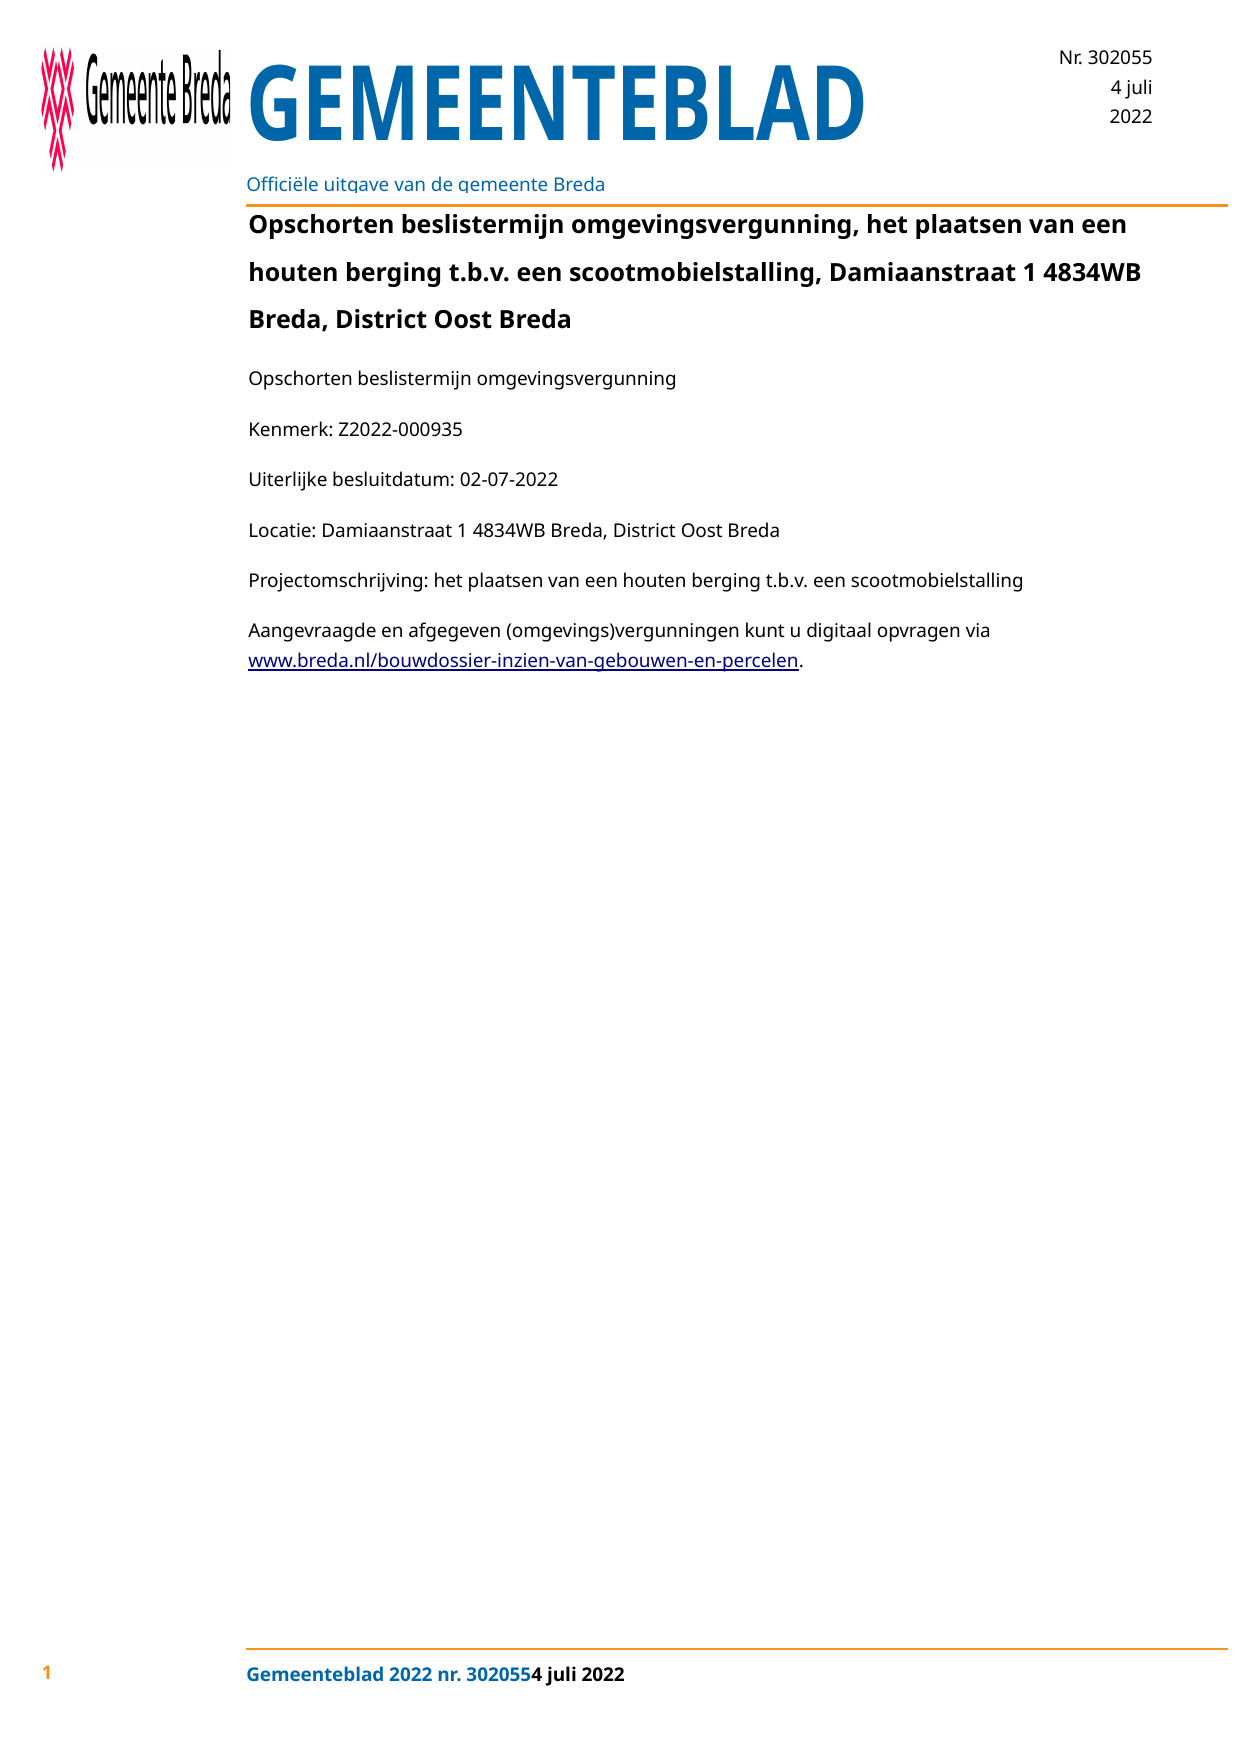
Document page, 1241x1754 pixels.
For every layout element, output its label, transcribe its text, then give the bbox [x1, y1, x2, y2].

picture [41, 47, 231, 172]
text Opschorten beslistermijn omgevingsvergunning [248, 366, 1152, 391]
text Locatie: Damiaanstraat 1 4834WB Breda, District Oost Breda [248, 517, 1152, 542]
text Kenmerk: Z2022-000935 [248, 416, 1152, 442]
text Opschorten beslistermijn omgevingsvergunning, het plaatsen van een houten berging t.b.v. een scootmobielstalling, Damiaanstraat 1 4834WB Breda, District Oost Breda [248, 207, 1152, 336]
text Aangevraagde en afgegeven (omgevings)vergunningen kunt u digitaal opvragen via www.breda.nl/bouwdossier-inzien-van-gebouwen-en-percelen. [248, 618, 1152, 673]
text Projectomschrijving: het plaatsen van een houten berging t.b.v. een scootmobielstalling [248, 567, 1152, 593]
text Uiterlijke besluitdatum: 02-07-2022 [248, 466, 1152, 492]
